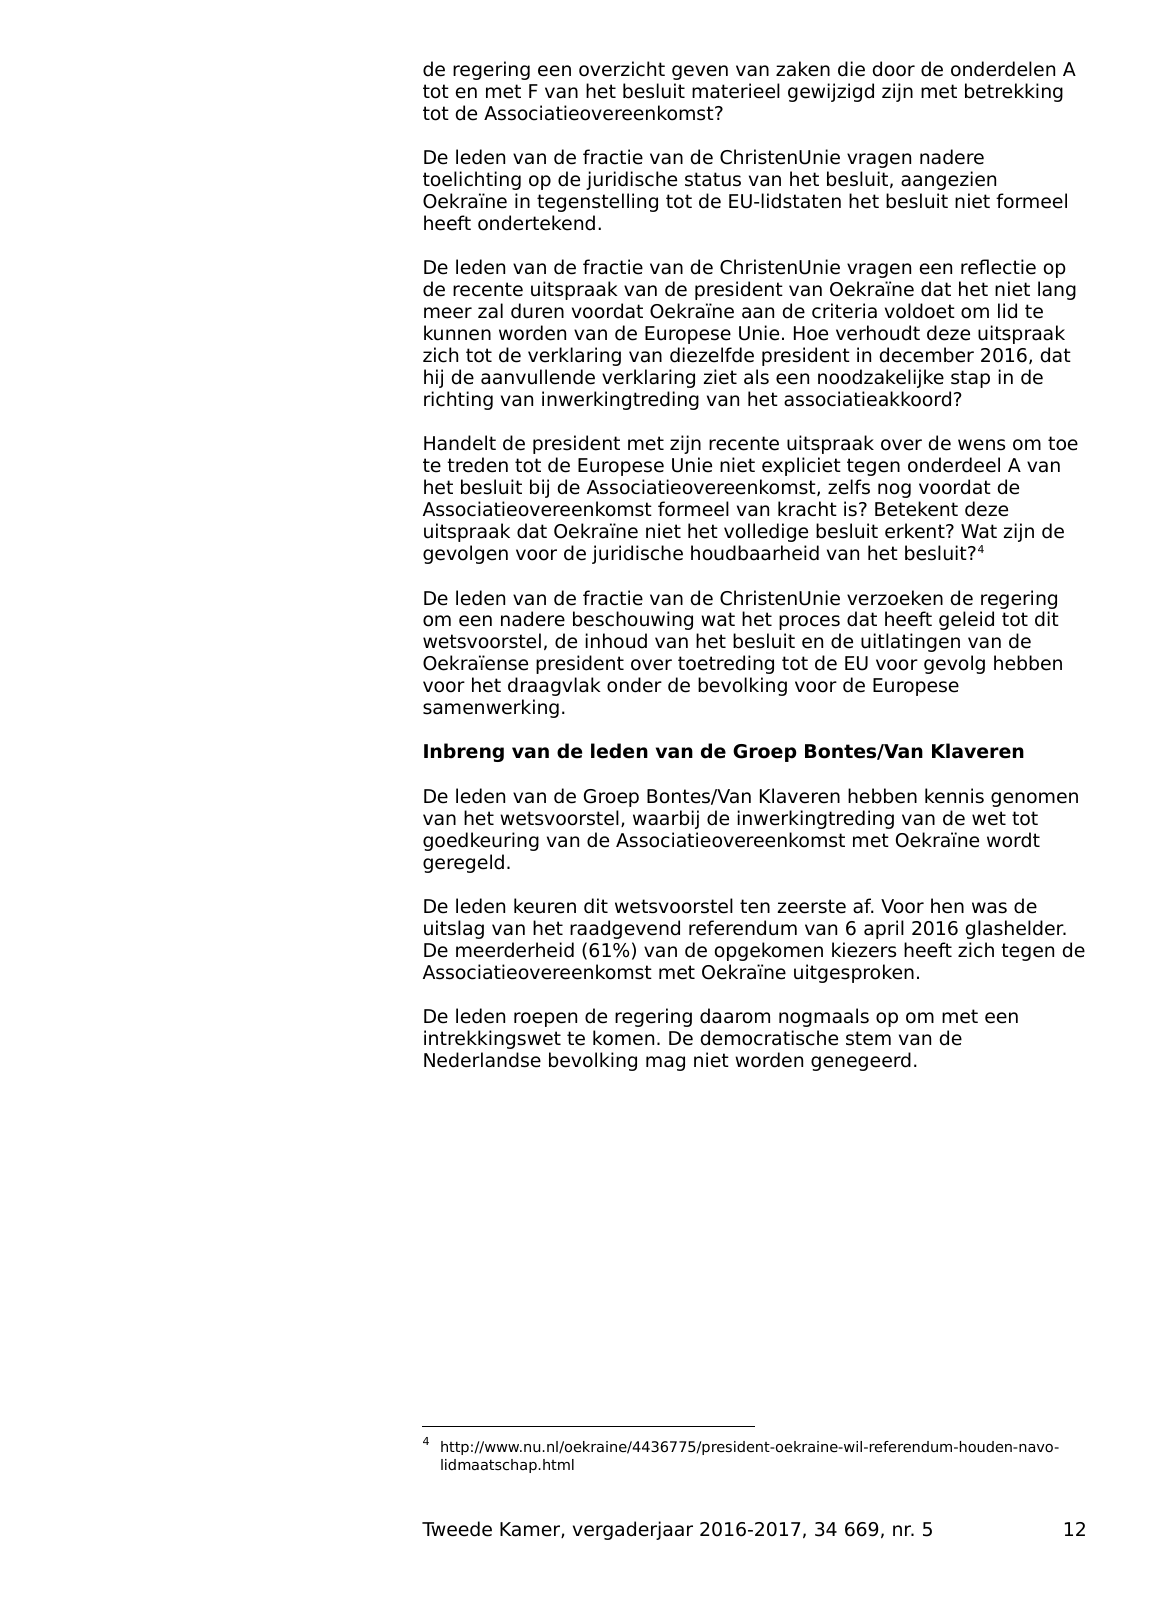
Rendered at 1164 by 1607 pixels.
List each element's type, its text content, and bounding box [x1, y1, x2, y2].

text De leden keuren dit wetsvoorstel ten zeerste af. Voor hen was de uitslag van het raadgevend referendum van 6 april 2016 glashelder. De meerderheid (61%) van de opgekomen kiezers heeft zich tegen de Associatieovereenkomst met Oekraïne uitgesproken. [422, 896, 1087, 984]
text De leden roepen de regering daarom nogmaals op om met een intrekkingswet te komen. De democratische stem van de Nederlandse bevolking mag niet worden genegeerd. [422, 1006, 1087, 1072]
text De leden van de Groep Bontes/Van Klaveren hebben kennis genomen van het wetsvoorstel, waarbij de inwerkingtreding van de wet tot goedkeuring van de Associatieovereenkomst met Oekraïne wordt geregeld. [422, 786, 1087, 873]
text De leden van de fractie van de ChristenUnie vragen een reflectie op de recente uitspraak van de president van Oekraïne dat het niet lang meer zal duren voordat Oekraïne aan de criteria voldoet om lid te kunnen worden van de Europese Unie. Hoe verhoudt deze uitspraak zich tot de verklaring van diezelfde president in december 2016, dat hij de aanvullende verklaring ziet als een noodzakelijke stap in de richting van inwerkingtreding van het associatieakkoord? [422, 257, 1087, 411]
text http://www.nu.nl/oekraine/4436775/president-oekraine-wil-referendum-houden-navo-lidmaatschap.html [422, 1435, 1087, 1474]
text De leden van de fractie van de ChristenUnie verzoeken de regering om een nadere beschouwing wat het proces dat heeft geleid tot dit wetsvoorstel, de inhoud van het besluit en de uitlatingen van de Oekraïense president over toetreding tot de EU voor gevolg hebben voor het draagvlak onder de bevolking voor de Europese samenwerking. [422, 587, 1087, 719]
text de regering een overzicht geven van zaken die door de onderdelen A tot en met F van het besluit materieel gewijzigd zijn met betrekking tot de Associatieovereenkomst? [422, 59, 1087, 125]
subtitle Inbreng van de leden van de Groep Bontes/Van Klaveren [422, 741, 1087, 763]
text De leden van de fractie van de ChristenUnie vragen nadere toelichting op de juridische status van het besluit, aangezien Oekraïne in tegenstelling tot de EU-lidstaten het besluit niet formeel heeft ondertekend. [422, 147, 1087, 235]
text Handelt de president met zijn recente uitspraak over de wens om toe te treden tot de Europese Unie niet expliciet tegen onderdeel A van het besluit bij de Associatieovereenkomst, zelfs nog voordat de Associatieovereenkomst formeel van kracht is? Betekent deze uitspraak dat Oekraïne niet het volledige besluit erkent? Wat zijn de gevolgen voor de juridische houdbaarheid van het besluit? [422, 433, 1087, 565]
